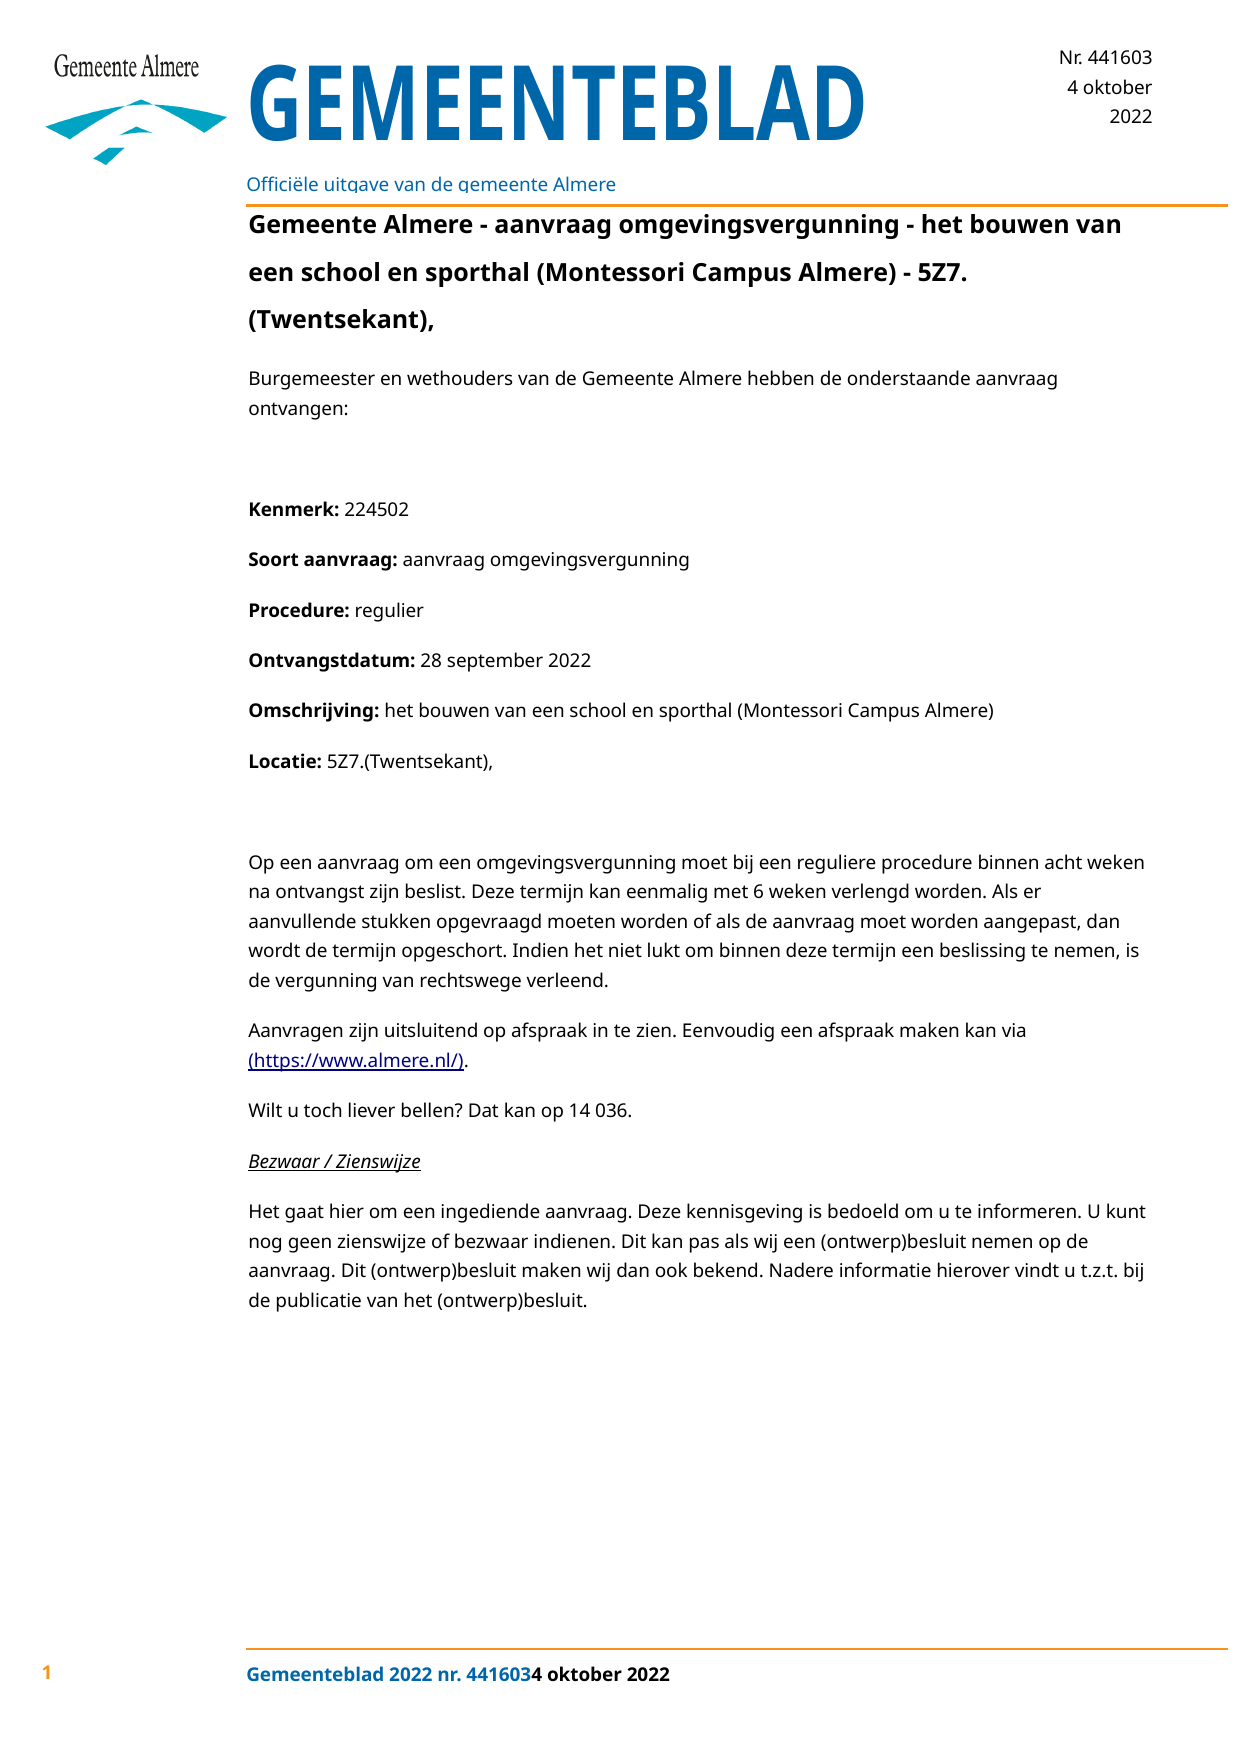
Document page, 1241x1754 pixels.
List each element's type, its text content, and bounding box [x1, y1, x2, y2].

text Locatie: 5Z7.(Twentsekant), [248, 748, 1152, 774]
text Bezwaar / Zienswijze [248, 1148, 1152, 1174]
text Wilt u toch liever bellen? Dat kan op 14 036. [248, 1098, 1152, 1123]
text Omschrijving: het bouwen van een school en sporthal (Montessori Campus Almere) [248, 698, 1152, 723]
picture [41, 47, 231, 172]
text Kenmerk: 224502 [248, 496, 1152, 522]
text Soort aanvraag: aanvraag omgevingsvergunning [248, 546, 1152, 572]
text Burgemeester en wethouders van de Gemeente Almere hebben de onderstaande aanvraag ontvangen: [248, 366, 1152, 421]
text Op een aanvraag om een omgevingsvergunning moet bij een reguliere procedure binnen acht weken na ontvangst zijn beslist. Deze termijn kan eenmalig met 6 weken verlengd worden. Als er aanvullende stukken opgevraagd moeten worden of als de aanvraag moet worden aangepast, dan wordt de termijn opgeschort. Indien het niet lukt om binnen deze termijn een beslissing te nemen, is de vergunning van rechtswege verleend. [248, 849, 1152, 993]
text Gemeente Almere - aanvraag omgevingsvergunning - het bouwen van een school en sporthal (Montessori Campus Almere) - 5Z7.(Twentsekant), [248, 207, 1152, 336]
text Aanvragen zijn uitsluitend op afspraak in te zien. Eenvoudig een afspraak maken kan via (https://www.almere.nl/). [248, 1018, 1152, 1073]
text Het gaat hier om een ingediende aanvraag. Deze kennisgeving is bedoeld om u te informeren. U kunt nog geen zienswijze of bezwaar indienen. Dit kan pas als wij een (ontwerp)besluit nemen op de aanvraag. Dit (ontwerp)besluit maken wij dan ook bekend. Nadere informatie hierover vindt u t.z.t. bij de publicatie van het (ontwerp)besluit. [248, 1198, 1152, 1313]
text Procedure: regulier [248, 597, 1152, 622]
text Ontvangstdatum: 28 september 2022 [248, 647, 1152, 673]
